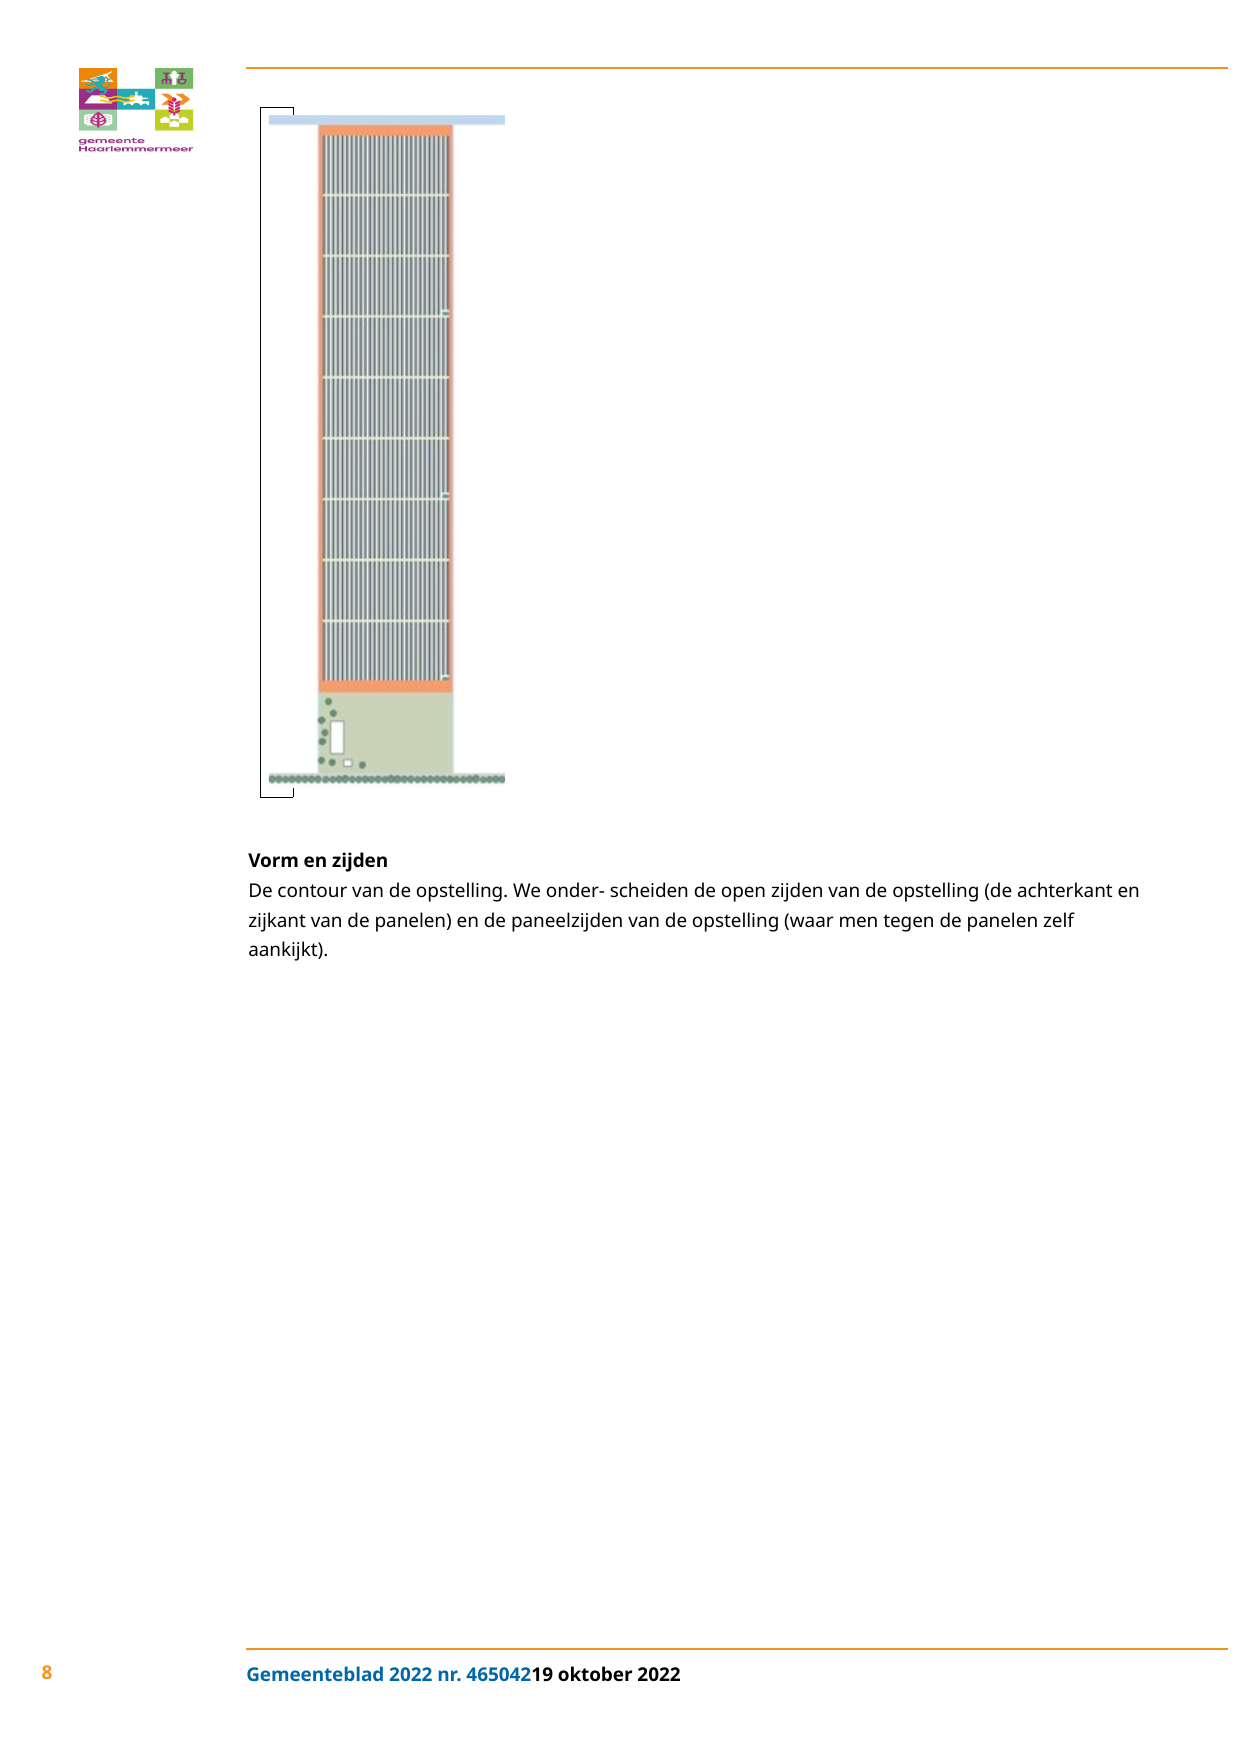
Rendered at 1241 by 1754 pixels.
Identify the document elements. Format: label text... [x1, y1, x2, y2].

picture [41, 47, 231, 172]
text De contour van de opstelling. We onder- scheiden de open zijden van de opstelling (de achterkant en zijkant van de panelen) en de paneelzijden van de opstelling (waar men tegen de panelen zelf aankijkt). [248, 877, 1152, 962]
text Vorm en zijden [248, 848, 1152, 873]
picture [268, 115, 505, 788]
